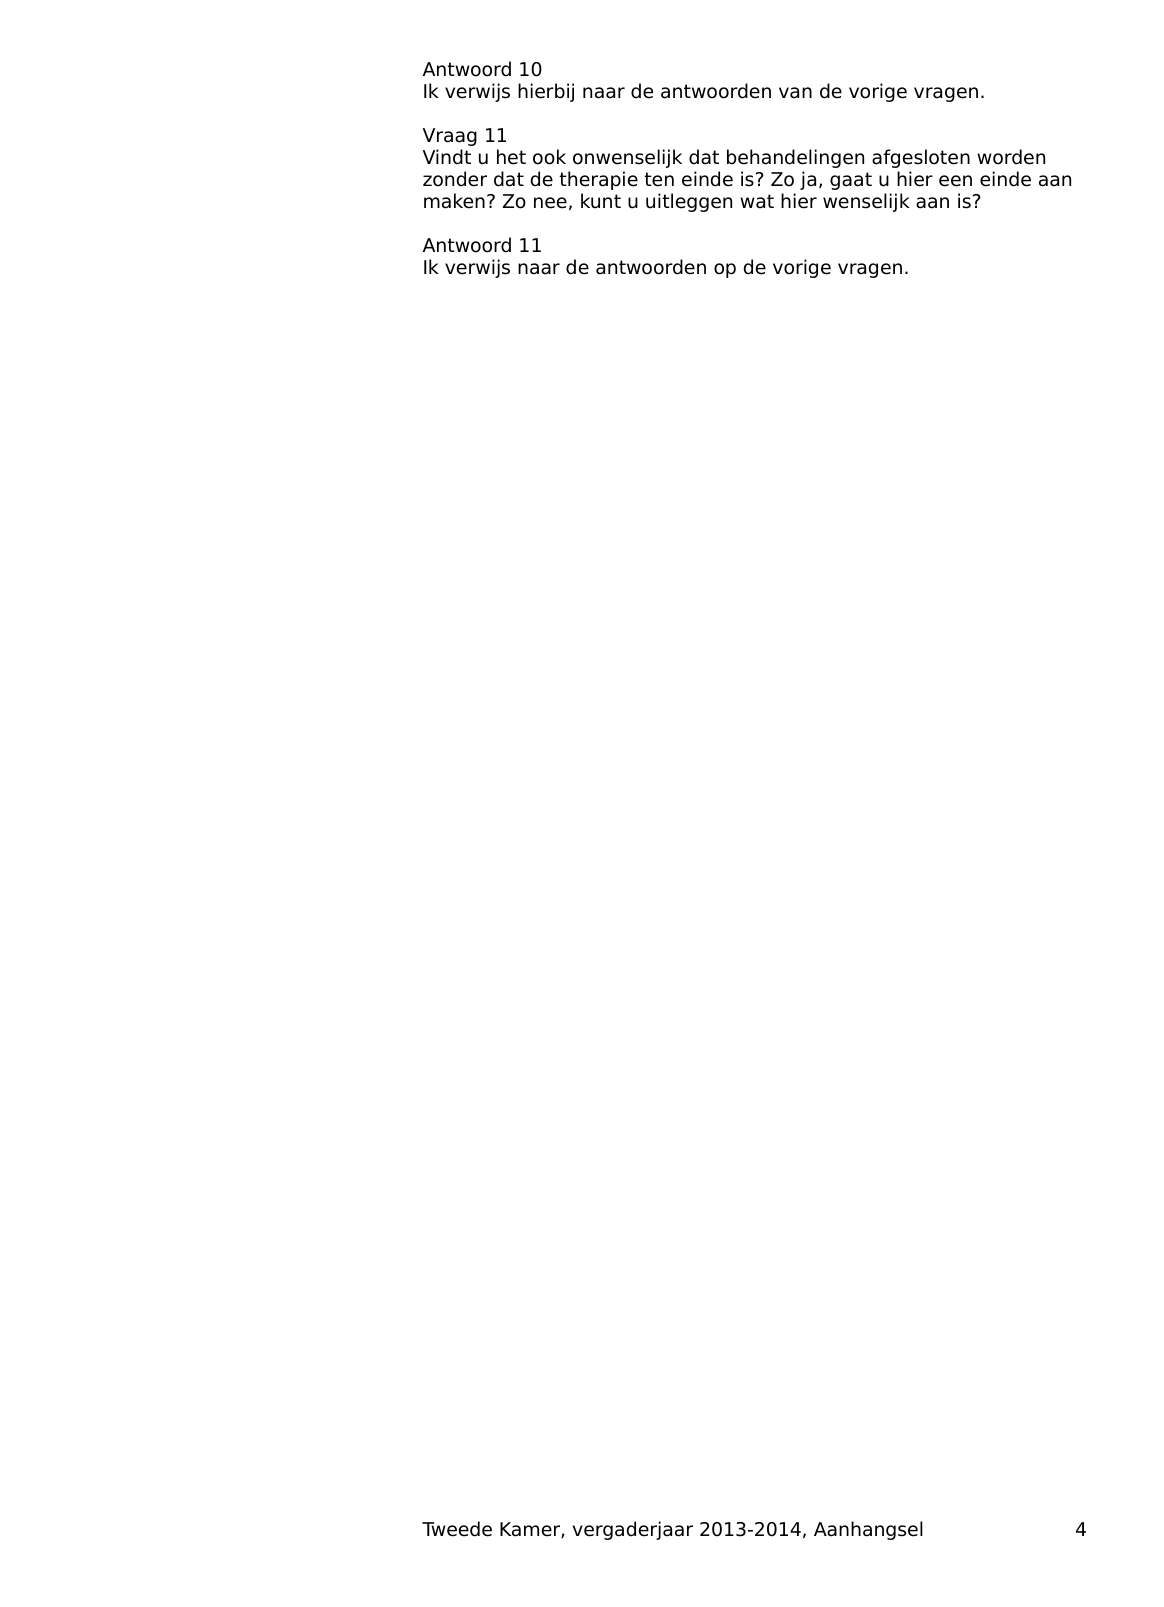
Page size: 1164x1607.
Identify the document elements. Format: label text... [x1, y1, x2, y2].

text Ik verwijs hierbij naar de antwoorden van de vorige vragen. [422, 81, 1087, 103]
text Vindt u het ook onwenselijk dat behandelingen afgesloten worden zonder dat de therapie ten einde is? Zo ja, gaat u hier een einde aan maken? Zo nee, kunt u uitleggen wat hier wenselijk aan is? [422, 147, 1087, 213]
text Antwoord 10 [422, 59, 1087, 81]
text Antwoord 11 [422, 235, 1087, 257]
text Vraag 11 [422, 125, 1087, 147]
text Ik verwijs naar de antwoorden op de vorige vragen. [422, 257, 1087, 279]
